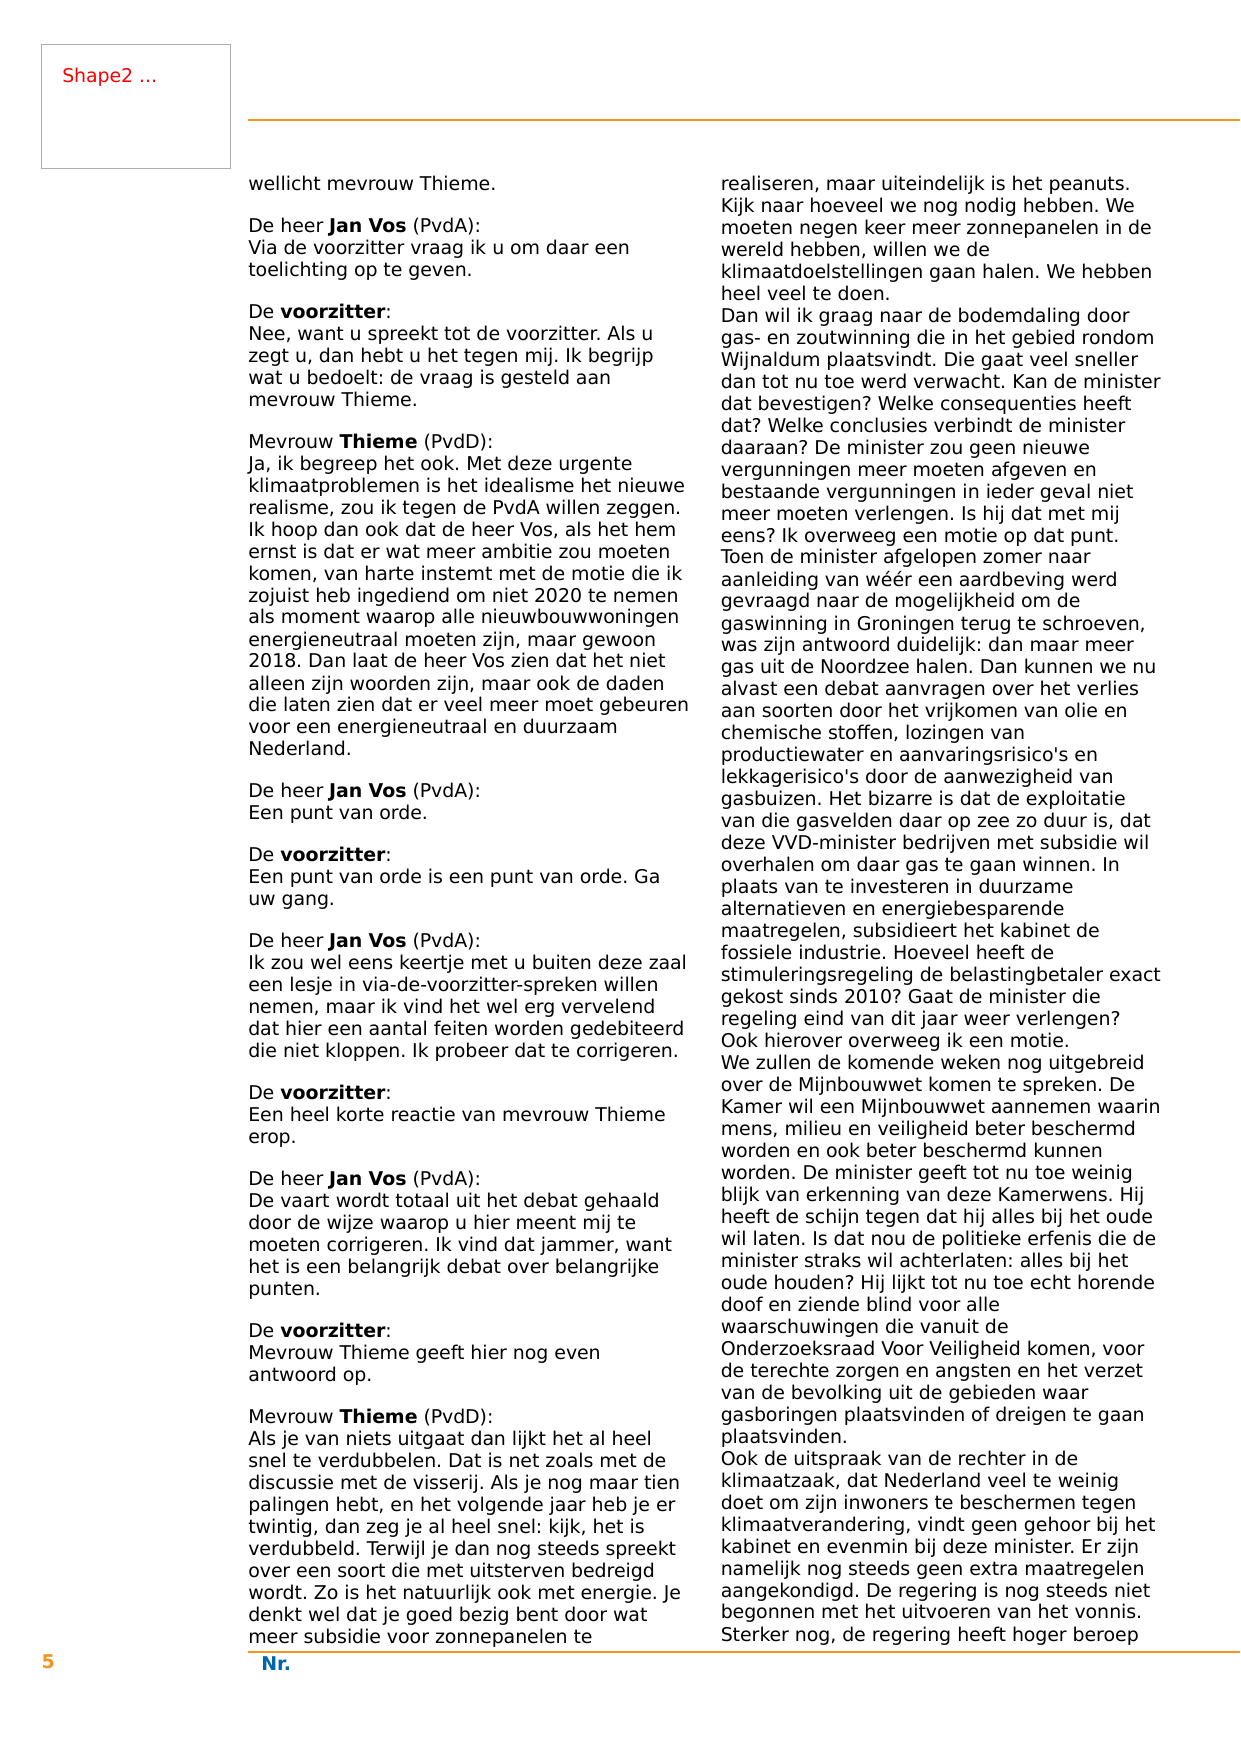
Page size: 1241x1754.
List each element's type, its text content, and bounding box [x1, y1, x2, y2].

text Een punt van orde is een punt van orde. Ga uw gang. [248, 866, 691, 910]
text De vaart wordt totaal uit het debat gehaald door de wijze waarop u hier meent mij te moeten corrigeren. Ik vind dat jammer, want het is een belangrijk debat over belangrijke punten. [248, 1190, 691, 1300]
text Ja, ik begreep het ook. Met deze urgente klimaatproblemen is het idealisme het nieuwe realisme, zou ik tegen de PvdA willen zeggen. Ik hoop dan ook dat de heer Vos, als het hem ernst is dat er wat meer ambitie zou moeten komen, van harte instemt met de motie die ik zojuist heb ingediend om niet 2020 te nemen als moment waarop alle nieuwbouwwoningen energieneutraal moeten zijn, maar gewoon 2018. Dan laat de heer Vos zien dat het niet alleen zijn woorden zijn, maar ook de daden die laten zien dat er veel meer moet gebeuren voor een energieneutraal en duurzaam Nederland. [248, 453, 691, 760]
text De voorzitter: [248, 1082, 691, 1104]
text We zullen de komende weken nog uitgebreid over de Mijnbouwwet komen te spreken. De Kamer wil een Mijnbouwwet aannemen waarin mens, milieu en veiligheid beter beschermd worden en ook beter beschermd kunnen worden. De minister geeft tot nu toe weinig blijk van erkenning van deze Kamerwens. Hij heeft de schijn tegen dat hij alles bij het oude wil laten. Is dat nou de politieke erfenis die de minister straks wil achterlaten: alles bij het oude houden? Hij lijkt tot nu toe echt horende doof en ziende blind voor alle waarschuwingen die vanuit de Onderzoeksraad Voor Veiligheid komen, voor de terechte zorgen en angsten en het verzet van de bevolking uit de gebieden waar gasboringen plaatsvinden of dreigen te gaan plaatsvinden. [721, 1052, 1163, 1448]
text De heer Jan Vos (PvdA): [248, 1168, 691, 1190]
text De heer Jan Vos (PvdA): [248, 930, 691, 952]
text Mevrouw Thieme (PvdD): [248, 1406, 691, 1428]
text Toen de minister afgelopen zomer naar aanleiding van wéér een aardbeving werd gevraagd naar de mogelijkheid om de gaswinning in Groningen terug te schroeven, was zijn antwoord duidelijk: dan maar meer gas uit de Noordzee halen. Dan kunnen we nu alvast een debat aanvragen over het verlies aan soorten door het vrijkomen van olie en chemische stoffen, lozingen van productiewater en aanvaringsrisico's en lekkagerisico's door de aanwezigheid van gasbuizen. Het bizarre is dat de exploitatie van die gasvelden daar op zee zo duur is, dat deze VVD-minister bedrijven met subsidie wil overhalen om daar gas te gaan winnen. In plaats van te investeren in duurzame alternatieven en energiebesparende maatregelen, subsidieert het kabinet de fossiele industrie. Hoeveel heeft de stimuleringsregeling de belastingbetaler exact gekost sinds 2010? Gaat de minister die regeling eind van dit jaar weer verlengen? Ook hierover overweeg ik een motie. [721, 546, 1163, 1052]
text De heer Jan Vos (PvdA): [248, 215, 691, 237]
text De voorzitter: [248, 844, 691, 866]
text De voorzitter: [248, 301, 691, 323]
text De voorzitter: [248, 1320, 691, 1342]
text realiseren, maar uiteindelijk is het peanuts. Kijk naar hoeveel we nog nodig hebben. We moeten negen keer meer zonnepanelen in de wereld hebben, willen we de klimaatdoelstellingen gaan halen. We hebben heel veel te doen. [721, 173, 1163, 305]
text Ik zou wel eens keertje met u buiten deze zaal een lesje in via-de-voorzitter-spreken willen nemen, maar ik vind het wel erg vervelend dat hier een aantal feiten worden gedebiteerd die niet kloppen. Ik probeer dat te corrigeren. [248, 952, 691, 1062]
text Via de voorzitter vraag ik u om daar een toelichting op te geven. [248, 237, 691, 281]
text Dan wil ik graag naar de bodemdaling door gas- en zoutwinning die in het gebied rondom Wijnaldum plaatsvindt. Die gaat veel sneller dan tot nu toe werd verwacht. Kan de minister dat bevestigen? Welke consequenties heeft dat? Welke conclusies verbindt de minister daaraan? De minister zou geen nieuwe vergunningen meer moeten afgeven en bestaande vergunningen in ieder geval niet meer moeten verlengen. Is hij dat met mij eens? Ik overweeg een motie op dat punt. [721, 305, 1163, 546]
text De heer Jan Vos (PvdA): [248, 780, 691, 802]
text Mevrouw Thieme geeft hier nog even antwoord op. [248, 1342, 691, 1386]
text Ook de uitspraak van de rechter in de klimaatzaak, dat Nederland veel te weinig doet om zijn inwoners te beschermen tegen klimaatverandering, vindt geen gehoor bij het kabinet en evenmin bij deze minister. Er zijn namelijk nog steeds geen extra maatregelen aangekondigd. De regering is nog steeds niet begonnen met het uitvoeren van het vonnis. Sterker nog, de regering heeft hoger beroep [721, 1448, 1163, 1645]
text Als je van niets uitgaat dan lijkt het al heel snel te verdubbelen. Dat is net zoals met de discussie met de visserij. Als je nog maar tien palingen hebt, en het volgende jaar heb je er twintig, dan zeg je al heel snel: kijk, het is verdubbeld. Terwijl je dan nog steeds spreekt over een soort die met uitsterven bedreigd wordt. Zo is het natuurlijk ook met energie. Je denkt wel dat je goed bezig bent door wat meer subsidie voor zonnepanelen te [248, 1428, 691, 1648]
text Nee, want u spreekt tot de voorzitter. Als u zegt u, dan hebt u het tegen mij. Ik begrijp wat u bedoelt: de vraag is gesteld aan mevrouw Thieme. [248, 323, 691, 411]
text Mevrouw Thieme (PvdD): [248, 431, 691, 453]
text wellicht mevrouw Thieme. [248, 173, 691, 195]
text Een punt van orde. [248, 802, 691, 824]
text Een heel korte reactie van mevrouw Thieme erop. [248, 1104, 691, 1148]
